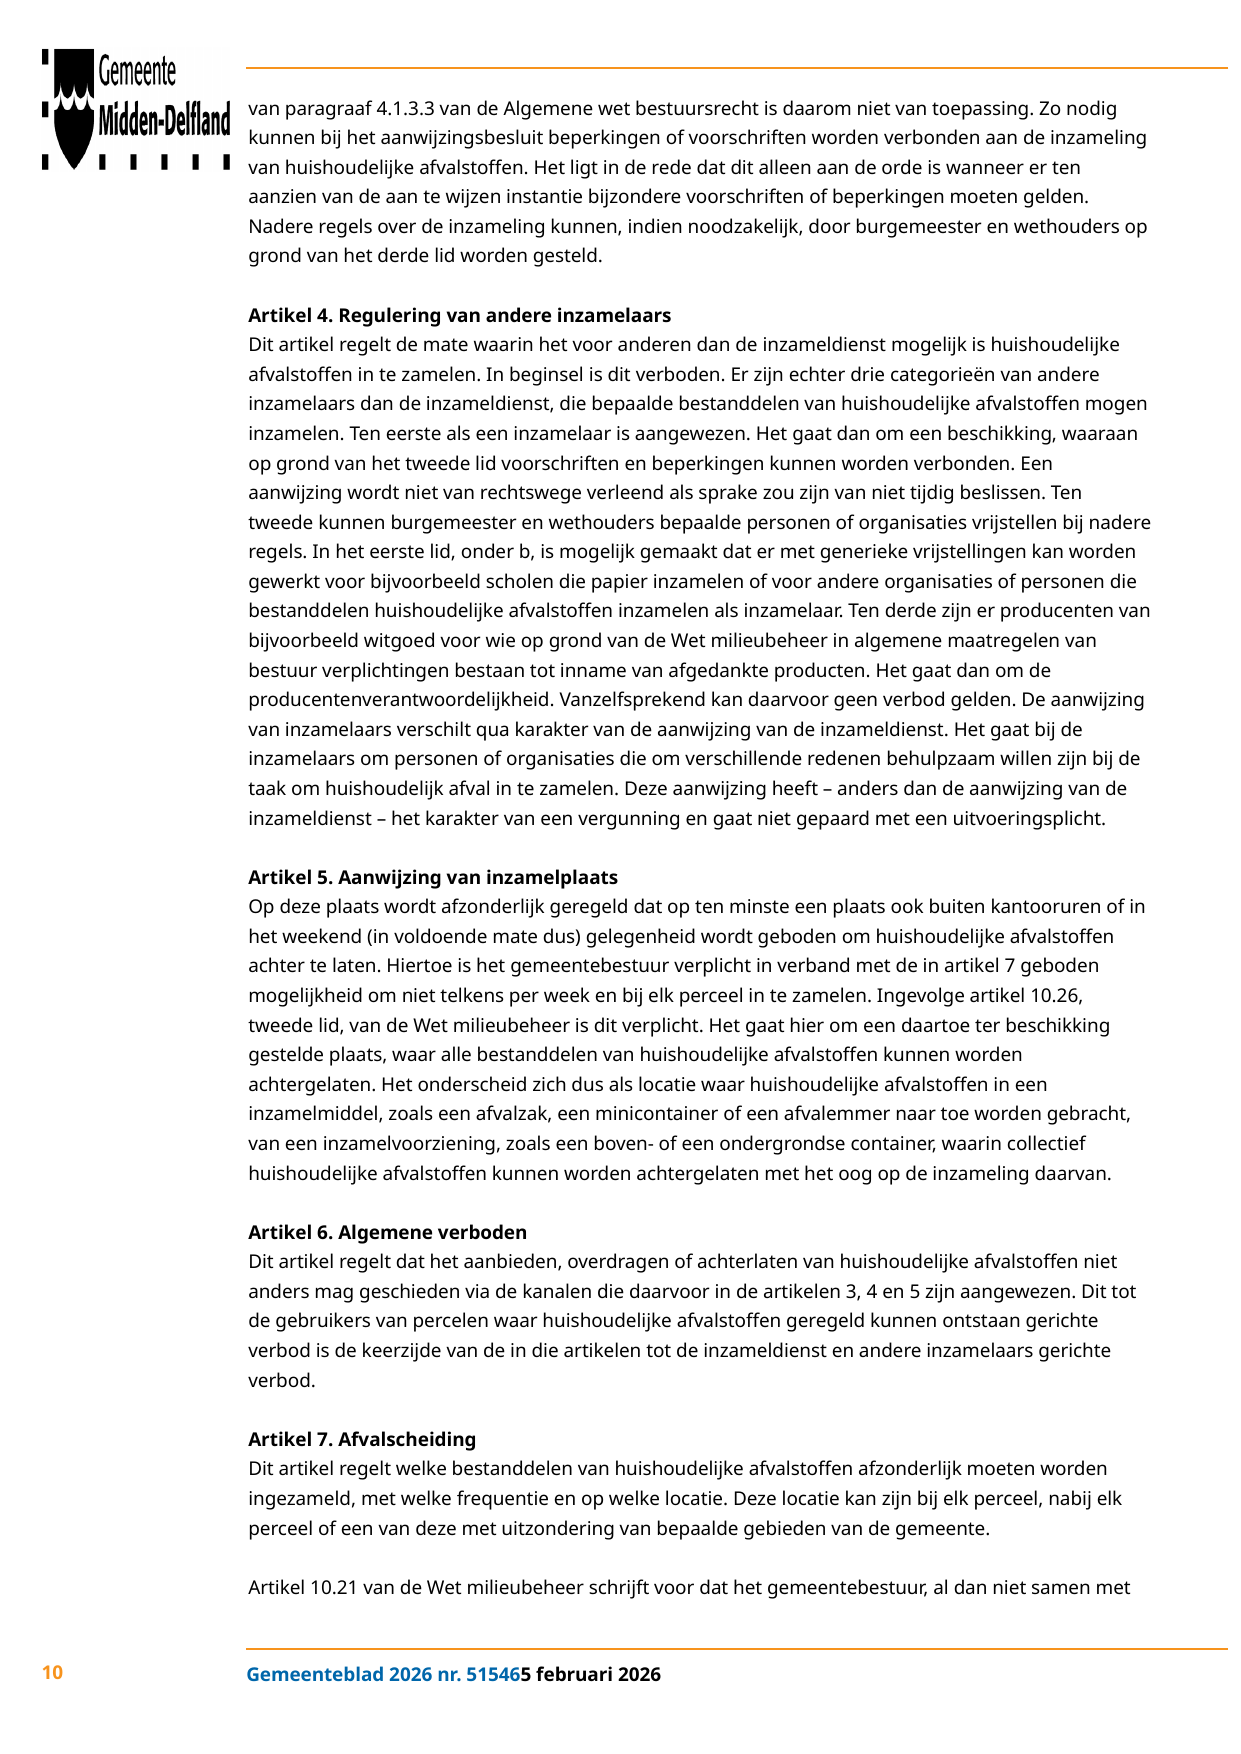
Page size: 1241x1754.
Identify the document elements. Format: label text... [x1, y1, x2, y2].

text Artikel 4. Regulering van andere inzamelaars [248, 302, 1152, 328]
text Artikel 7. Afvalscheiding [248, 1426, 1152, 1452]
text Dit artikel regelt welke bestanddelen van huishoudelijke afvalstoffen afzonderlijk moeten worden ingezameld, met welke frequentie en op welke locatie. Deze locatie kan zijn bij elk perceel, nabij elk perceel of een van deze met uitzondering van bepaalde gebieden van de gemeente. [248, 1456, 1152, 1541]
text Dit artikel regelt dat het aanbieden, overdragen of achterlaten van huishoudelijke afvalstoffen niet anders mag geschieden via de kanalen die daarvoor in de artikelen 3, 4 en 5 zijn aangewezen. Dit tot de gebruikers van percelen waar huishoudelijke afvalstoffen geregeld kunnen ontstaan gerichte verbod is de keerzijde van de in die artikelen tot de inzameldienst en andere inzamelaars gerichte verbod. [248, 1248, 1152, 1393]
picture [41, 47, 231, 172]
text Artikel 10.21 van de Wet milieubeheer schrijft voor dat het gemeentebestuur, al dan niet samen met [248, 1574, 1152, 1600]
text Artikel 5. Aanwijzing van inzamelplaats [248, 864, 1152, 890]
text Artikel 6. Algemene verboden [248, 1219, 1152, 1245]
text Op deze plaats wordt afzonderlijk geregeld dat op ten minste een plaats ook buiten kantooruren of in het weekend (in voldoende mate dus) gelegenheid wordt geboden om huishoudelijke afvalstoffen achter te laten. Hiertoe is het gemeentebestuur verplicht in verband met de in artikel 7 geboden mogelijkheid om niet telkens per week en bij elk perceel in te zamelen. Ingevolge artikel 10.26, tweede lid, van de Wet milieubeheer is dit verplicht. Het gaat hier om een daartoe ter beschikking gestelde plaats, waar alle bestanddelen van huishoudelijke afvalstoffen kunnen worden achtergelaten. Het onderscheid zich dus als locatie waar huishoudelijke afvalstoffen in een inzamelmiddel, zoals een afvalzak, een minicontainer of een afvalemmer naar toe worden gebracht, van een inzamelvoorziening, zoals een boven- of een ondergrondse container, waarin collectief huishoudelijke afvalstoffen kunnen worden achtergelaten met het oog op de inzameling daarvan. [248, 893, 1152, 1186]
text Dit artikel regelt de mate waarin het voor anderen dan de inzameldienst mogelijk is huishoudelijke afvalstoffen in te zamelen. In beginsel is dit verboden. Er zijn echter drie categorieën van andere inzamelaars dan de inzameldienst, die bepaalde bestanddelen van huishoudelijke afvalstoffen mogen inzamelen. Ten eerste als een inzamelaar is aangewezen. Het gaat dan om een beschikking, waaraan op grond van het tweede lid voorschriften en beperkingen kunnen worden verbonden. Een aanwijzing wordt niet van rechtswege verleend als sprake zou zijn van niet tijdig beslissen. Ten tweede kunnen burgemeester en wethouders bepaalde personen of organisaties vrijstellen bij nadere regels. In het eerste lid, onder b, is mogelijk gemaakt dat er met generieke vrijstellingen kan worden gewerkt voor bijvoorbeeld scholen die papier inzamelen of voor andere organisaties of personen die bestanddelen huishoudelijke afvalstoffen inzamelen als inzamelaar. Ten derde zijn er producenten van bijvoorbeeld witgoed voor wie op grond van de Wet milieubeheer in algemene maatregelen van bestuur verplichtingen bestaan tot inname van afgedankte producten. Het gaat dan om de producentenverantwoordelijkheid. Vanzelfsprekend kan daarvoor geen verbod gelden. De aanwijzing van inzamelaars verschilt qua karakter van de aanwijzing van de inzameldienst. Het gaat bij de inzamelaars om personen of organisaties die om verschillende redenen behulpzaam willen zijn bij de taak om huishoudelijk afval in te zamelen. Deze aanwijzing heeft – anders dan de aanwijzing van de inzameldienst – het karakter van een vergunning en gaat niet gepaard met een uitvoeringsplicht. [248, 331, 1152, 831]
text van paragraaf 4.1.3.3 van de Algemene wet bestuursrecht is daarom niet van toepassing. Zo nodig kunnen bij het aanwijzingsbesluit beperkingen of voorschriften worden verbonden aan de inzameling van huishoudelijke afvalstoffen. Het ligt in de rede dat dit alleen aan de orde is wanneer er ten aanzien van de aan te wijzen instantie bijzondere voorschriften of beperkingen moeten gelden. Nadere regels over de inzameling kunnen, indien noodzakelijk, door burgemeester en wethouders op grond van het derde lid worden gesteld. [248, 95, 1152, 268]
